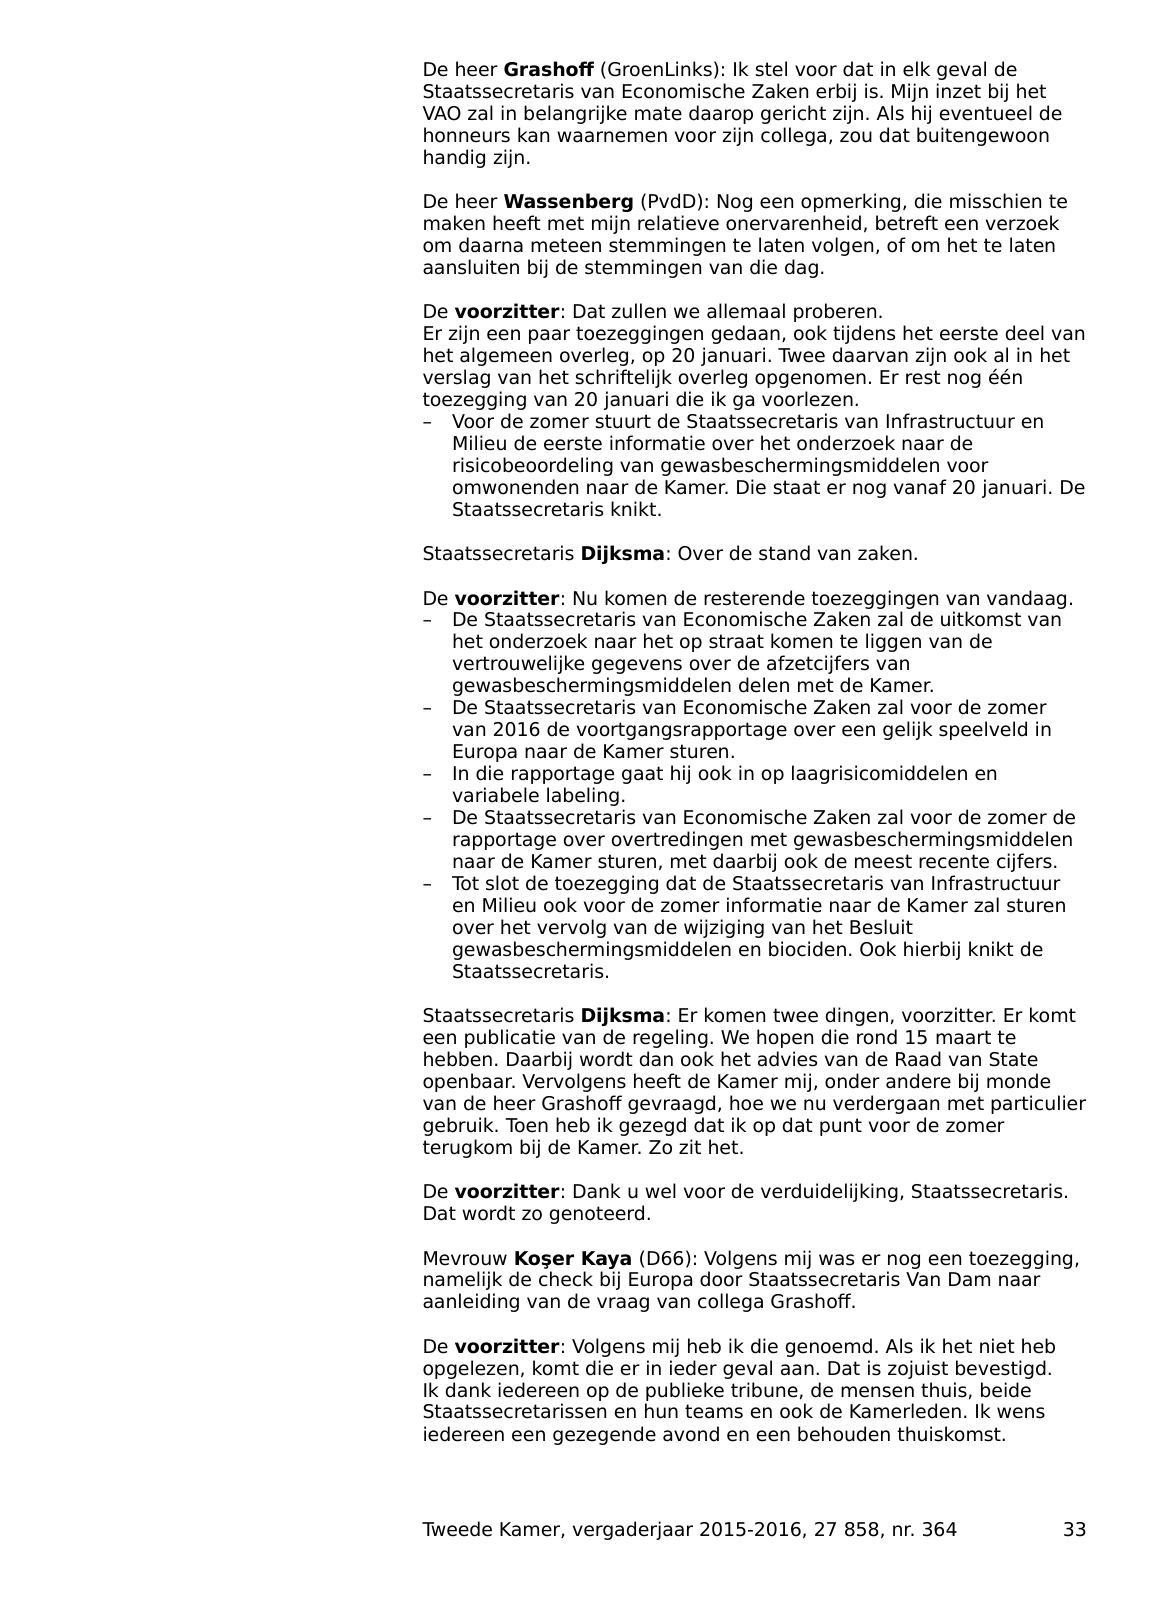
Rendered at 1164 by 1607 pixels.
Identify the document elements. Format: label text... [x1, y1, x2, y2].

text Er zijn een paar toezeggingen gedaan, ook tijdens het eerste deel van het algemeen overleg, op 20 januari. Twee daarvan zijn ook al in het verslag van het schriftelijk overleg opgenomen. Er rest nog één toezegging van 20 januari die ik ga voorlezen. [422, 323, 1087, 411]
text – Voor de zomer stuurt de Staatssecretaris van Infrastructuur en Milieu de eerste informatie over het onderzoek naar de risicobeoordeling van gewasbeschermingsmiddelen voor omwonenden naar de Kamer. Die staat er nog vanaf 20 januari. De Staatssecretaris knikt. [422, 411, 1087, 521]
text – De Staatssecretaris van Economische Zaken zal de uitkomst van het onderzoek naar het op straat komen te liggen van de vertrouwelijke gegevens over de afzetcijfers van gewasbeschermingsmiddelen delen met de Kamer. [422, 609, 1087, 697]
text De heer Grashoff (GroenLinks): Ik stel voor dat in elk geval de Staatssecretaris van Economische Zaken erbij is. Mijn inzet bij het VAO zal in belangrijke mate daarop gericht zijn. Als hij eventueel de honneurs kan waarnemen voor zijn collega, zou dat buitengewoon handig zijn. [422, 59, 1087, 169]
text – De Staatssecretaris van Economische Zaken zal voor de zomer van 2016 de voortgangsrapportage over een gelijk speelveld in Europa naar de Kamer sturen. [422, 697, 1087, 763]
text Mevrouw Koşer Kaya (D66): Volgens mij was er nog een toezegging, namelijk de check bij Europa door Staatssecretaris Van Dam naar aanleiding van de vraag van collega Grashoff. [422, 1247, 1087, 1313]
text – In die rapportage gaat hij ook in op laagrisicomiddelen en variabele labeling. [422, 763, 1087, 807]
text – Tot slot de toezegging dat de Staatssecretaris van Infrastructuur en Milieu ook voor de zomer informatie naar de Kamer zal sturen over het vervolg van de wijziging van het Besluit gewasbeschermingsmiddelen en biociden. Ook hierbij knikt de Staatssecretaris. [422, 873, 1087, 983]
text – De Staatssecretaris van Economische Zaken zal voor de zomer de rapportage over overtredingen met gewasbeschermingsmiddelen naar de Kamer sturen, met daarbij ook de meest recente cijfers. [422, 807, 1087, 873]
text Staatssecretaris Dijksma: Over de stand van zaken. [422, 543, 1087, 565]
text De heer Wassenberg (PvdD): Nog een opmerking, die misschien te maken heeft met mijn relatieve onervarenheid, betreft een verzoek om daarna meteen stemmingen te laten volgen, of om het te laten aansluiten bij de stemmingen van die dag. [422, 191, 1087, 279]
text De voorzitter: Nu komen de resterende toezeggingen van vandaag. [422, 587, 1087, 609]
text De voorzitter: Dat zullen we allemaal proberen. [422, 301, 1087, 323]
text De voorzitter: Dank u wel voor de verduidelijking, Staatssecretaris. Dat wordt zo genoteerd. [422, 1181, 1087, 1225]
text Ik dank iedereen op de publieke tribune, de mensen thuis, beide Staatssecretarissen en hun teams en ook de Kamerleden. Ik wens iedereen een gezegende avond en een behouden thuiskomst. [422, 1379, 1087, 1445]
text De voorzitter: Volgens mij heb ik die genoemd. Als ik het niet heb opgelezen, komt die er in ieder geval aan. Dat is zojuist bevestigd. [422, 1336, 1087, 1379]
text Staatssecretaris Dijksma: Er komen twee dingen, voorzitter. Er komt een publicatie van de regeling. We hopen die rond 15 maart te hebben. Daarbij wordt dan ook het advies van de Raad van State openbaar. Vervolgens heeft de Kamer mij, onder andere bij monde van de heer Grashoff gevraagd, hoe we nu verdergaan met particulier gebruik. Toen heb ik gezegd dat ik op dat punt voor de zomer terugkom bij de Kamer. Zo zit het. [422, 1005, 1087, 1159]
